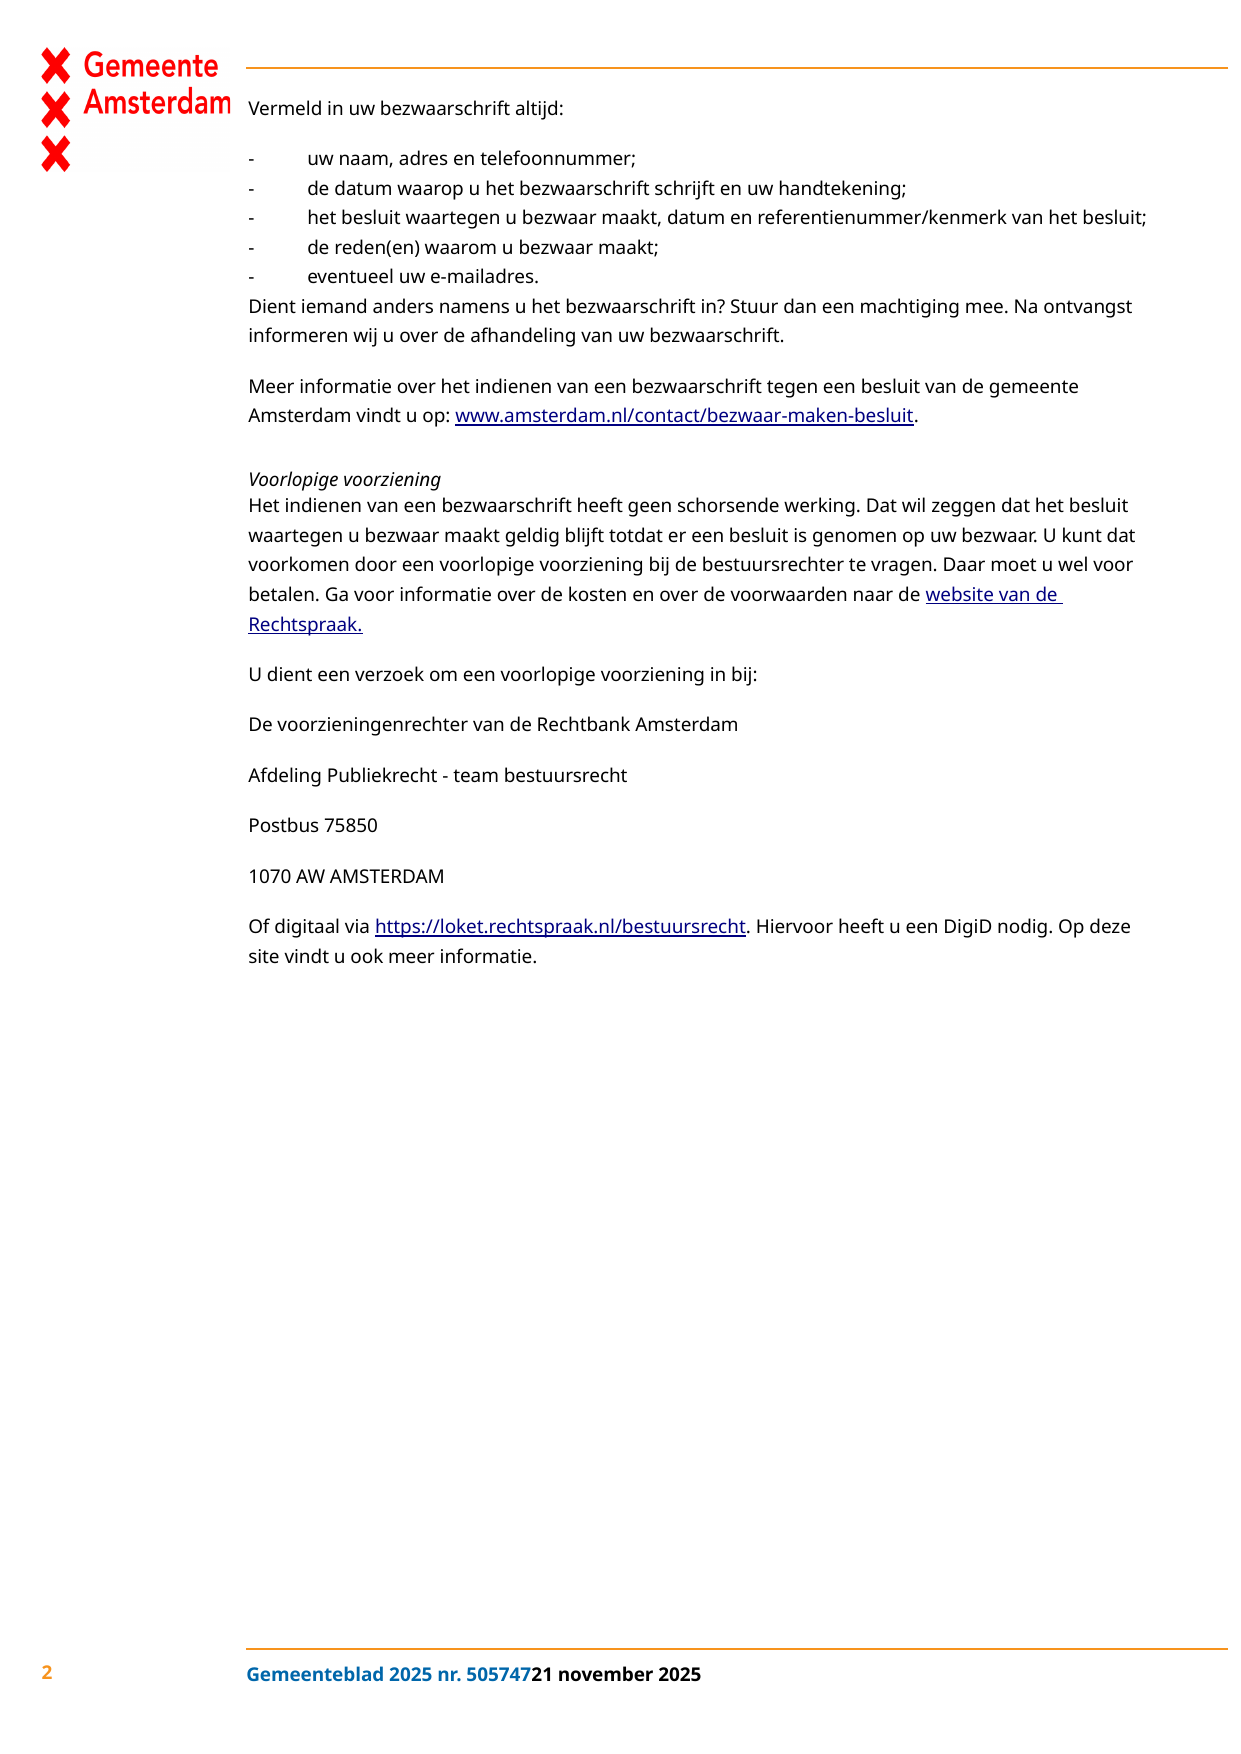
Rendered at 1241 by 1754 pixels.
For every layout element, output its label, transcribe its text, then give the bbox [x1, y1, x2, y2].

text Vermeld in uw bezwaarschrift altijd: [248, 95, 1152, 121]
text De voorzieningenrechter van de Rechtbank Amsterdam [248, 712, 1152, 737]
list uw naam, adres en telefoonnummer; [248, 145, 1152, 171]
text U dient een verzoek om een voorlopige voorziening in bij: [248, 661, 1152, 687]
text Meer informatie over het indienen van een bezwaarschrift tegen een besluit van de gemeente Amsterdam vindt u op: www.amsterdam.nl/contact/bezwaar-maken-besluit. [248, 373, 1152, 428]
list de reden(en) waarom u bezwaar maakt; [248, 234, 1152, 260]
text Afdeling Publiekrecht - team bestuursrecht [248, 762, 1152, 788]
list het besluit waartegen u bezwaar maakt, datum en referentienummer/kenmerk van het besluit; [248, 204, 1152, 230]
list eventueel uw e-mailadres. [248, 263, 1152, 289]
list de datum waarop u het bezwaarschrift schrijft en uw handtekening; [248, 175, 1152, 201]
text Voorlopige voorziening [248, 467, 1152, 492]
text Dient iemand anders namens u het bezwaarschrift in? Stuur dan een machtiging mee. Na ontvangst informeren wij u over de afhandeling van uw bezwaarschrift. [248, 293, 1152, 348]
text Of digitaal via https://loket.rechtspraak.nl/bestuursrecht. Hiervoor heeft u een DigiD nodig. Op deze site vindt u ook meer informatie. [248, 913, 1152, 968]
text Het indienen van een bezwaarschrift heeft geen schorsende werking. Dat wil zeggen dat het besluit waartegen u bezwaar maakt geldig blijft totdat er een besluit is genomen op uw bezwaar. U kunt dat voorkomen door een voorlopige voorziening bij de bestuursrechter te vragen. Daar moet u wel voor betalen. Ga voor informatie over de kosten en over de voorwaarden naar de website van de Rechtspraak. [248, 492, 1152, 636]
text 1070 AW AMSTERDAM [248, 863, 1152, 888]
text Postbus 75850 [248, 812, 1152, 838]
picture [41, 47, 231, 172]
